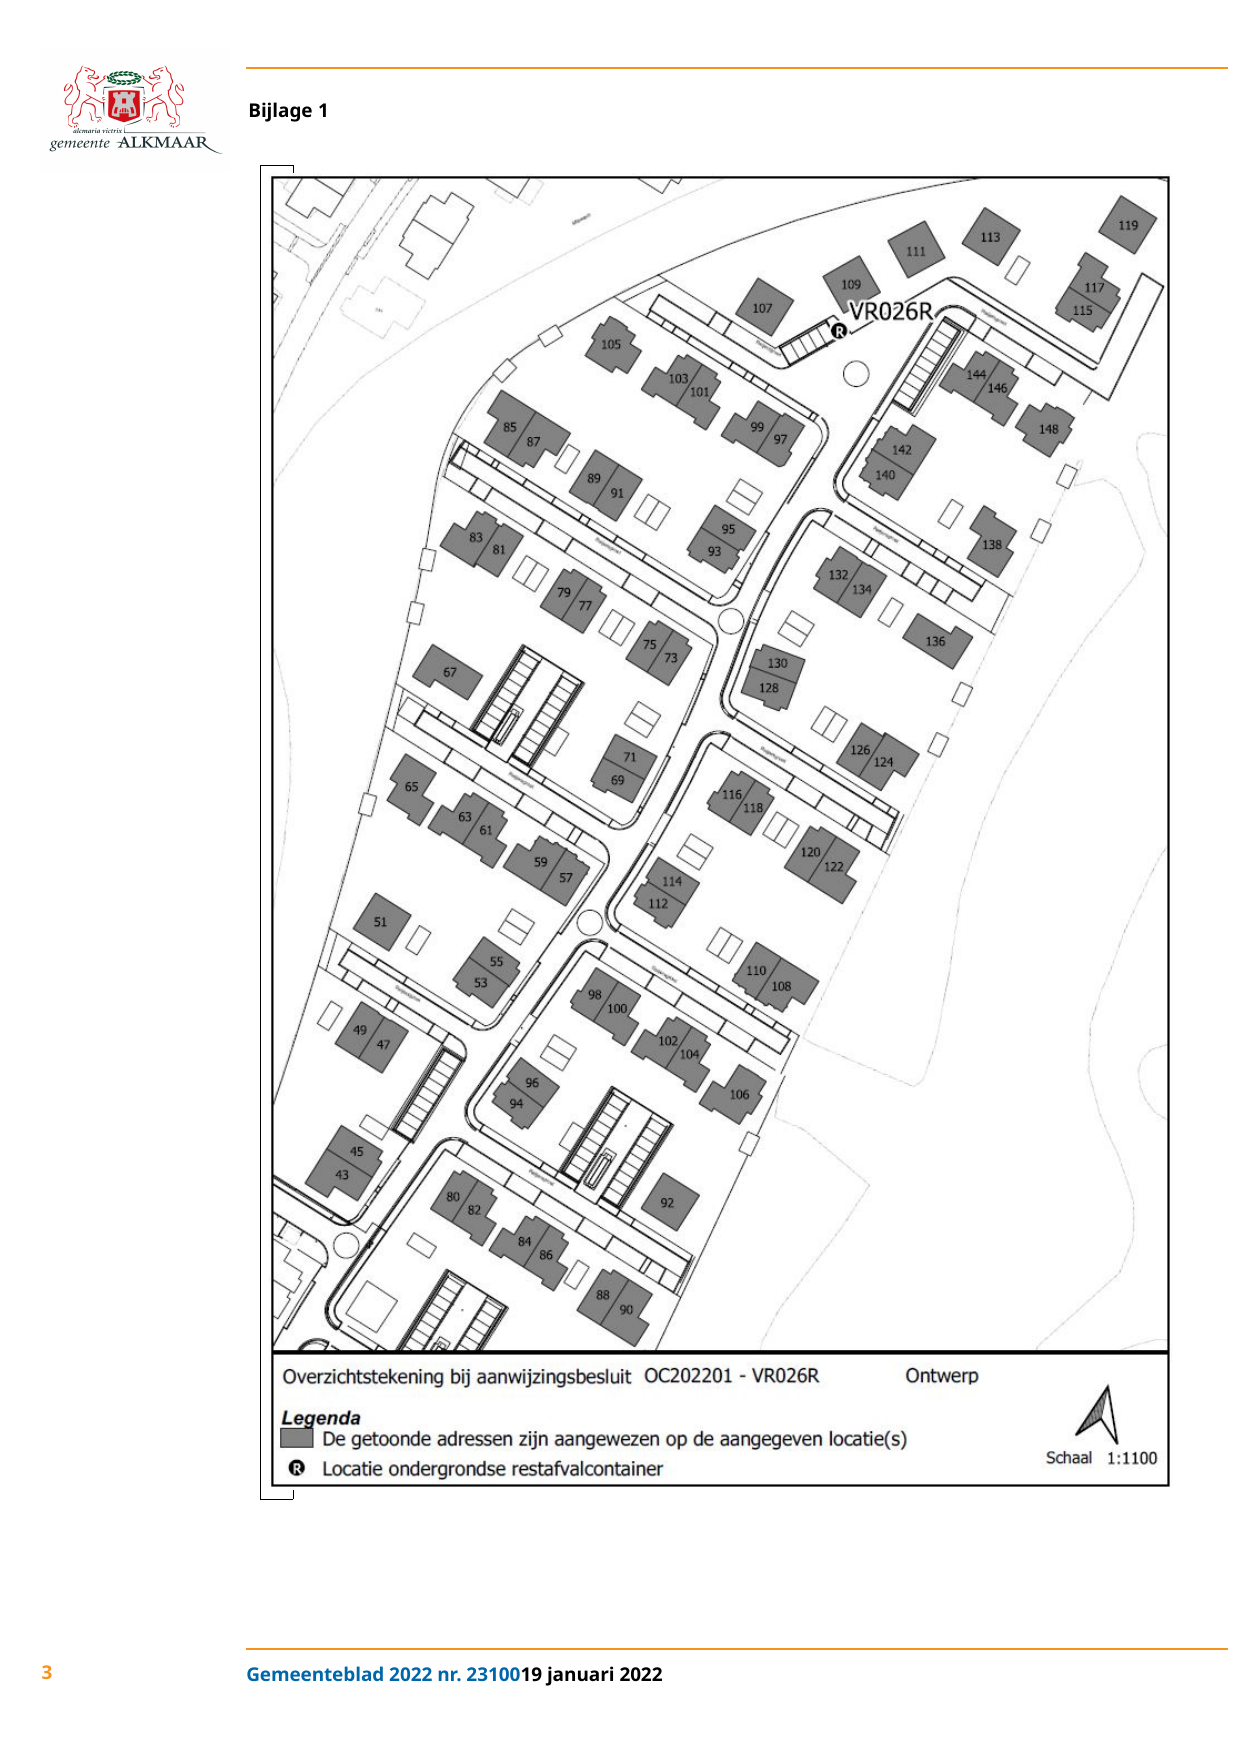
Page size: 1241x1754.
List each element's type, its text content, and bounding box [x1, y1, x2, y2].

picture [41, 47, 231, 172]
picture [268, 173, 1173, 1490]
text Bijlage 1 [248, 95, 1152, 123]
